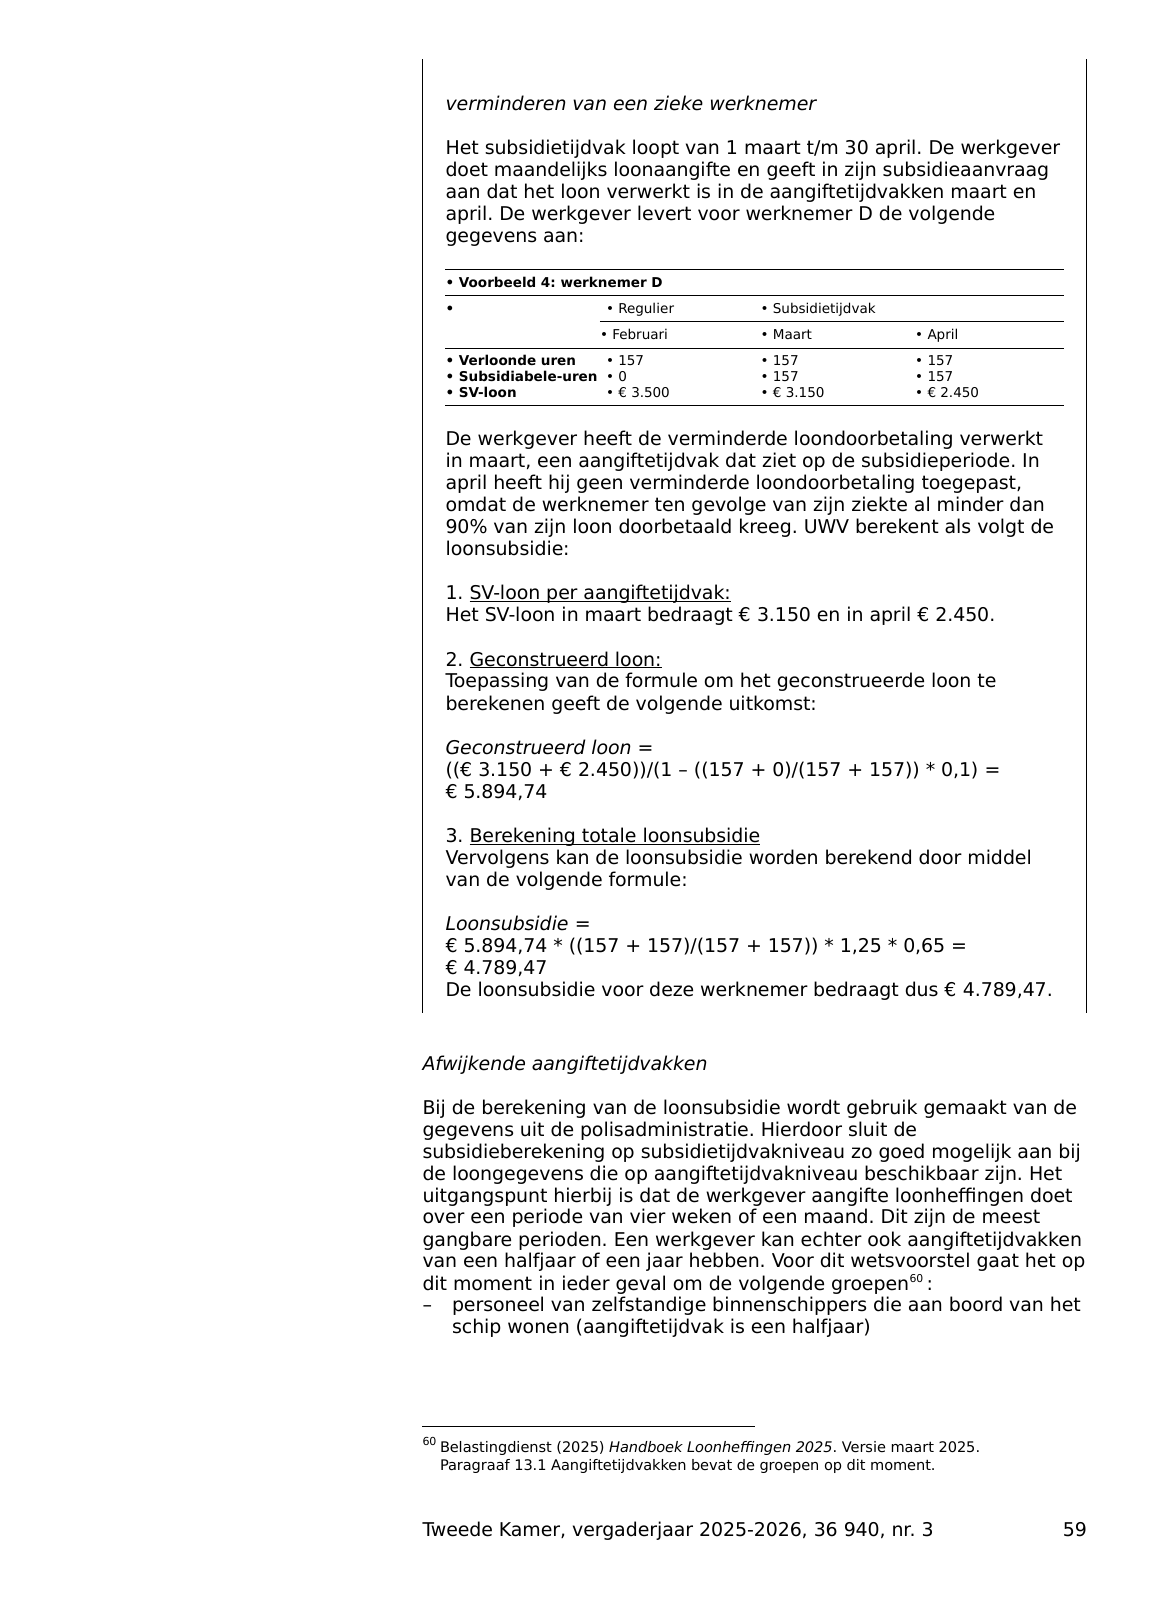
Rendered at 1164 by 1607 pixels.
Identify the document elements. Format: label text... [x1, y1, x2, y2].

table_cell • Verloonde uren [445, 349, 600, 369]
table_cell • Maart [754, 322, 909, 347]
table_header • Voorbeeld 4: werknemer D [445, 270, 1064, 295]
text Belastingdienst (2025) Handboek Loonheffingen 2025. Versie maart 2025. Paragraaf 13.1 Aangiftetijdvakken bevat de groepen op dit moment. [422, 1435, 1087, 1474]
table_header verminderen van een zieke werknemer Het subsidietijdvak loopt van 1 maart t/m 30 april. De werkgever doet maandelijks loonaangifte en geeft in zijn subsidieaanvraag aan dat het loon verwerkt is in de aangiftetijdvakken maart en april. De werkgever levert voor werknemer D de volgende gegevens aan: De werkgever heeft de verminderde loondoorbetaling verwerkt in maart, een aangiftetijdvak dat ziet op de subsidieperiode. In april heeft hij geen verminderde loondoorbetaling toegepast, omdat de werknemer ten gevolge van zijn ziekte al minder dan 90% van zijn loon doorbetaald kreeg. UWV berekent als volgt de loonsubsidie: 1. SV-loon per aangiftetijdvak: Het SV-loon in maart bedraagt € 3.150 en in april € 2.450. 2. Geconstrueerd loon: Toepassing van de formule om het geconstrueerde loon te berekenen geeft de volgende uitkomst: Geconstrueerd loon = ((€ 3.150 + € 2.450))/(1 – ((157 + 0)/(157 + 157)) * 0,1) = € 5.894,74 3. Berekening totale loonsubsidie Vervolgens kan de loonsubsidie worden berekend door middel van de volgende formule: Loonsubsidie = € 5.894,74 * ((157 + 157)/(157 + 157)) * 1,25 * 0,65 = € 4.789,47 De loonsubsidie voor deze werknemer bedraagt dus € 4.789,47. [423, 59, 1086, 1012]
table_cell • Regulier [600, 296, 754, 321]
text – personeel van zelfstandige binnenschippers die aan boord van het schip wonen (aangiftetijdvak is een halfjaar) [422, 1294, 1087, 1338]
table_cell • € 3.150 [754, 385, 909, 405]
table_cell • 0 [600, 369, 754, 384]
table_cell • Subsidietijdvak [754, 296, 1064, 321]
table_cell • Subsidiabele-uren [445, 369, 600, 384]
table_cell • SV-loon [445, 385, 600, 405]
table_cell • 157 [909, 369, 1064, 384]
table_cell • € 3.500 [600, 385, 754, 405]
table_cell • 157 [754, 349, 909, 369]
table_cell • Februari [600, 322, 754, 347]
table_cell • April [909, 322, 1064, 347]
text Bij de berekening van de loonsubsidie wordt gebruik gemaakt van de gegevens uit de polisadministratie. Hierdoor sluit de subsidieberekening op subsidietijdvakniveau zo goed mogelijk aan bij de loongegevens die op aangiftetijdvakniveau beschikbaar zijn. Het uitgangspunt hierbij is dat de werkgever aangifte loonheffingen doet over een periode van vier weken of een maand. Dit zijn de meest gangbare perioden. Een werkgever kan echter ook aangiftetijdvakken van een halfjaar of een jaar hebben. Voor dit wetsvoorstel gaat het op dit moment in ieder geval om de volgende groepen: [422, 1097, 1087, 1294]
table_cell • 157 [600, 349, 754, 369]
subtitle Afwijkende aangiftetijdvakken [422, 1052, 1087, 1074]
table_cell • 157 [754, 369, 909, 384]
table_cell • 157 [909, 349, 1064, 369]
table_cell • € 2.450 [909, 385, 1064, 405]
table_cell • [445, 296, 600, 347]
